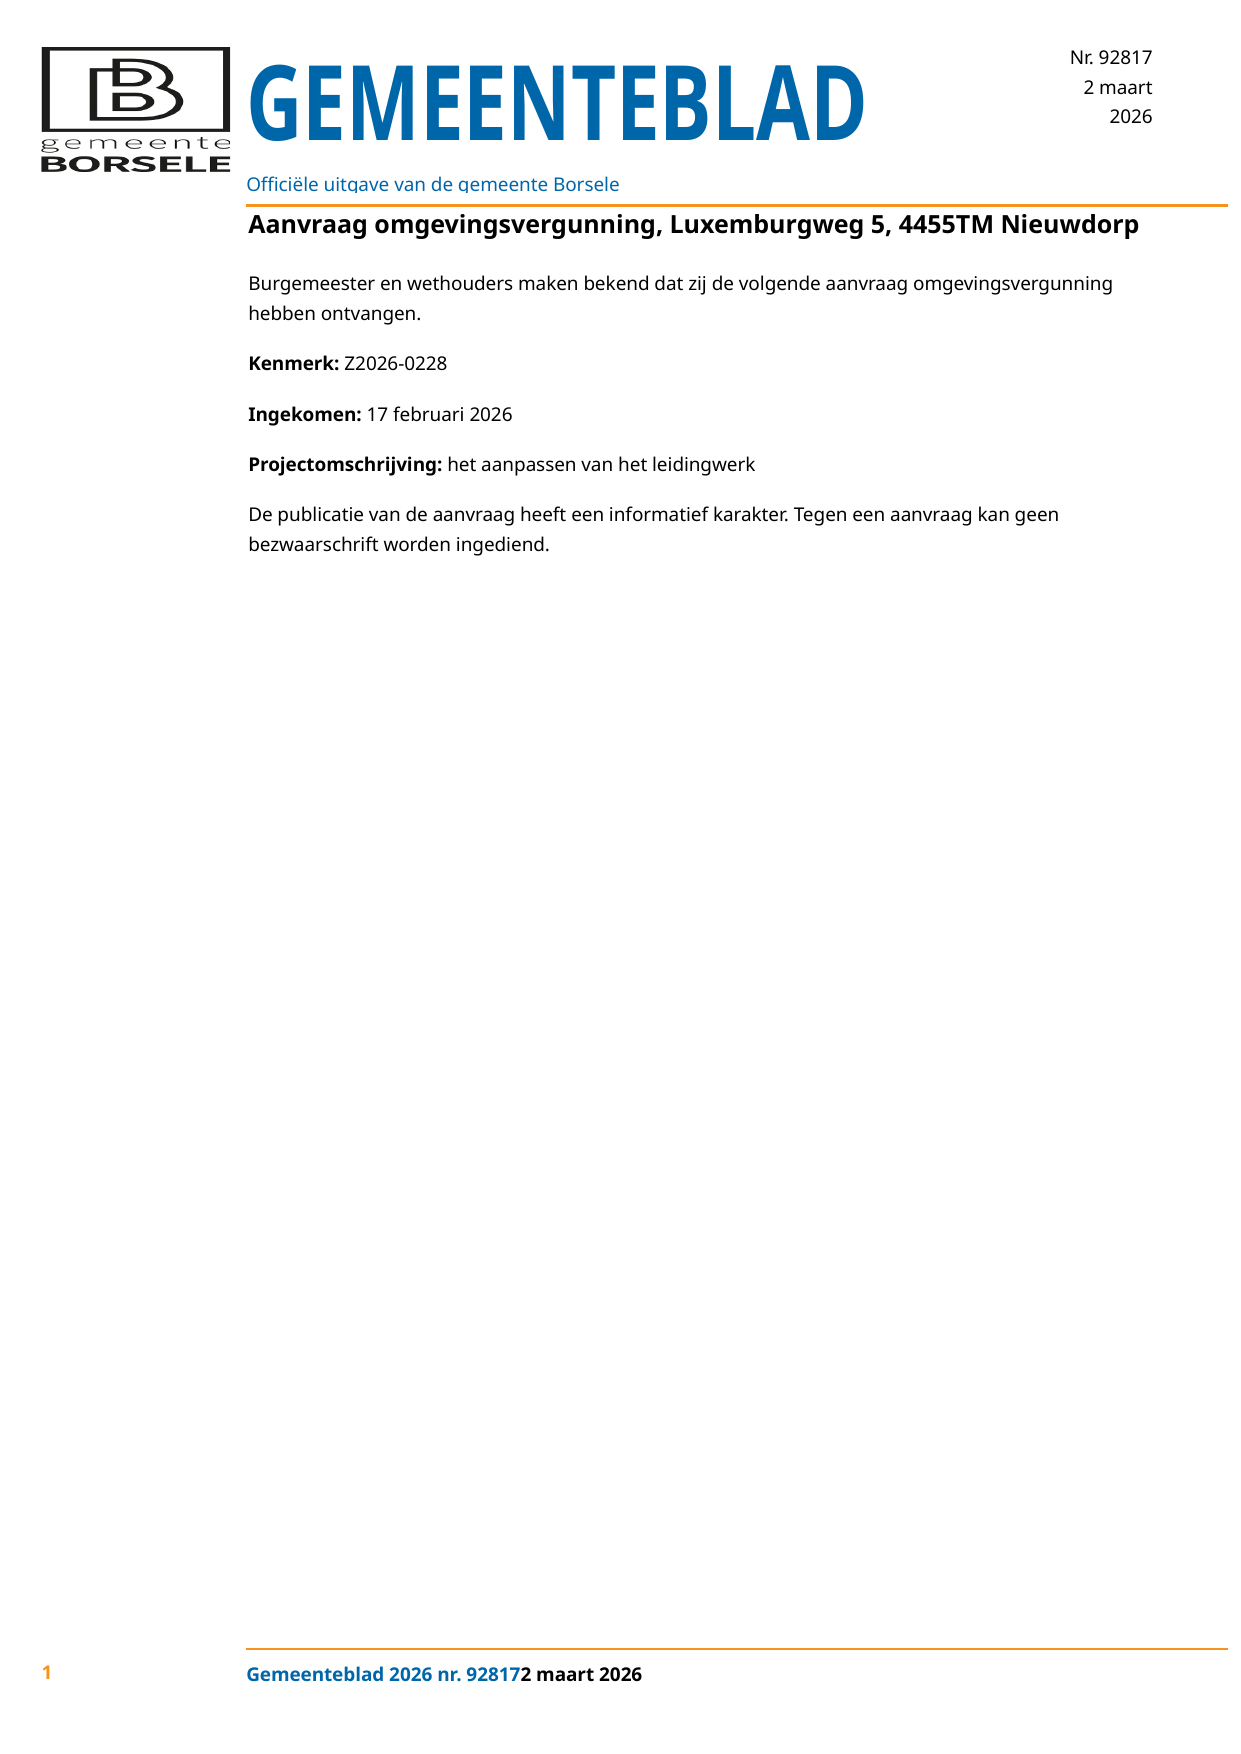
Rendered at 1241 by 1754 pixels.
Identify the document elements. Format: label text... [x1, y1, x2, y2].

text Kenmerk: Z2026-0228 [248, 350, 1152, 376]
text De publicatie van de aanvraag heeft een informatief karakter. Tegen een aanvraag kan geen bezwaarschrift worden ingediend. [248, 502, 1152, 557]
text Ingekomen: 17 februari 2026 [248, 401, 1152, 426]
text Aanvraag omgevingsvergunning, Luxemburgweg 5, 4455TM Nieuwdorp [248, 207, 1152, 241]
text Projectomschrijving: het aanpassen van het leidingwerk [248, 451, 1152, 477]
picture [41, 47, 231, 172]
text Burgemeester en wethouders maken bekend dat zij de volgende aanvraag omgevingsvergunning hebben ontvangen. [248, 270, 1152, 326]
